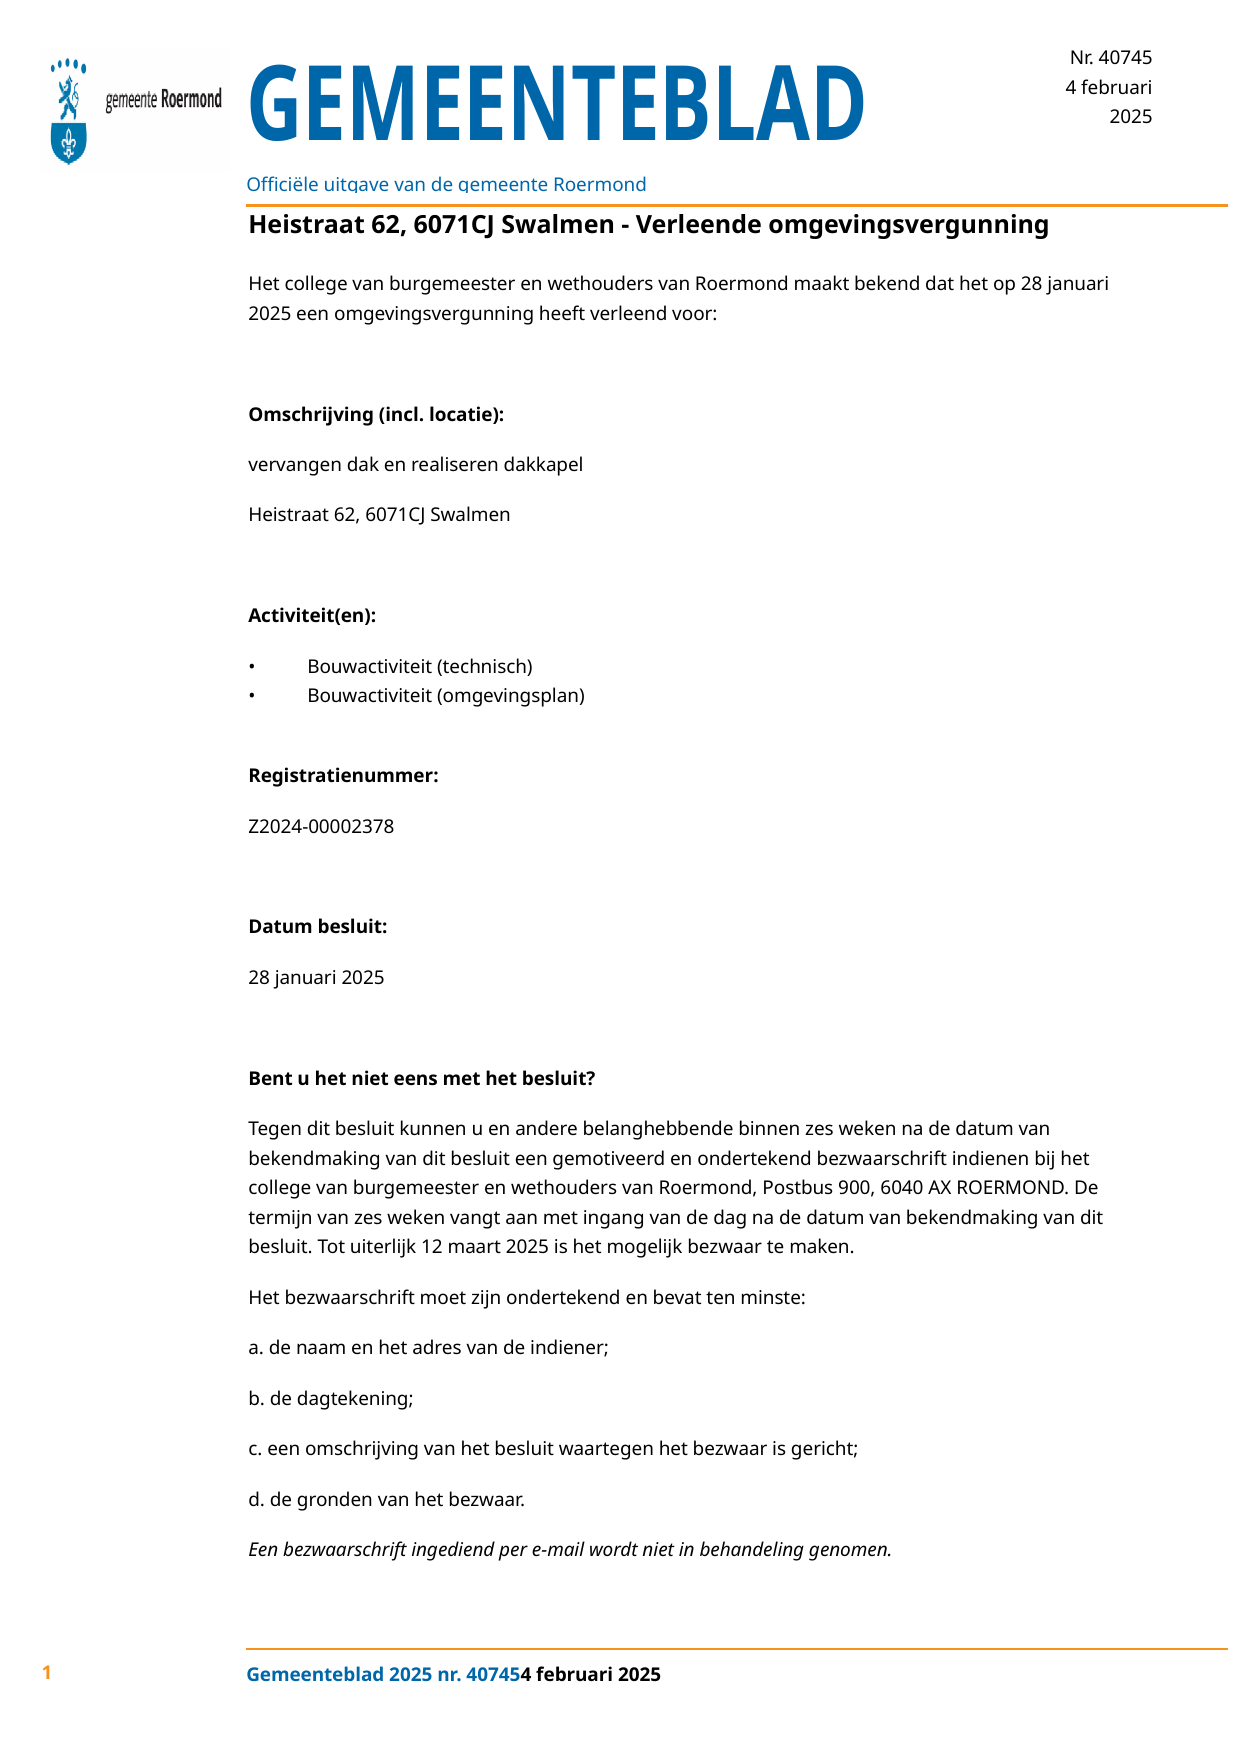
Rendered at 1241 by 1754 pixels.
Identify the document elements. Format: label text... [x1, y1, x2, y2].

text Het bezwaarschrift moet zijn ondertekend en bevat ten minste: [248, 1284, 1152, 1310]
picture [41, 47, 231, 172]
text Datum besluit: [248, 914, 1152, 939]
text Registratienummer: [248, 762, 1152, 788]
text Het college van burgemeester en wethouders van Roermond maakt bekend dat het op 28 januari 2025 een omgevingsvergunning heeft verleend voor: [248, 270, 1152, 326]
text vervangen dak en realiseren dakkapel [248, 451, 1152, 477]
text Omschrijving (incl. locatie): [248, 401, 1152, 426]
list Bouwactiviteit (technisch) [248, 653, 1152, 678]
list Bouwactiviteit (omgevingsplan) [248, 682, 1152, 708]
text Activiteit(en): [248, 602, 1152, 628]
text b. de dagtekening; [248, 1385, 1152, 1411]
text Z2024-00002378 [248, 813, 1152, 838]
text Tegen dit besluit kunnen u en andere belanghebbende binnen zes weken na de datum van bekendmaking van dit besluit een gemotiveerd en ondertekend bezwaarschrift indienen bij het college van burgemeester en wethouders van Roermond, Postbus 900, 6040 AX ROERMOND. De termijn van zes weken vangt aan met ingang van de dag na de datum van bekendmaking van dit besluit. Tot uiterlijk 12 maart 2025 is het mogelijk bezwaar te maken. [248, 1115, 1152, 1259]
text c. een omschrijving van het besluit waartegen het bezwaar is gericht; [248, 1435, 1152, 1461]
text Heistraat 62, 6071CJ Swalmen [248, 502, 1152, 527]
text Een bezwaarschrift ingediend per e-mail wordt niet in behandeling genomen. [248, 1536, 1152, 1562]
text d. de gronden van het bezwaar. [248, 1486, 1152, 1511]
text Heistraat 62, 6071CJ Swalmen - Verleende omgevingsvergunning [248, 207, 1152, 241]
text 28 januari 2025 [248, 964, 1152, 990]
text Bent u het niet eens met het besluit? [248, 1065, 1152, 1091]
text a. de naam en het adres van de indiener; [248, 1334, 1152, 1360]
